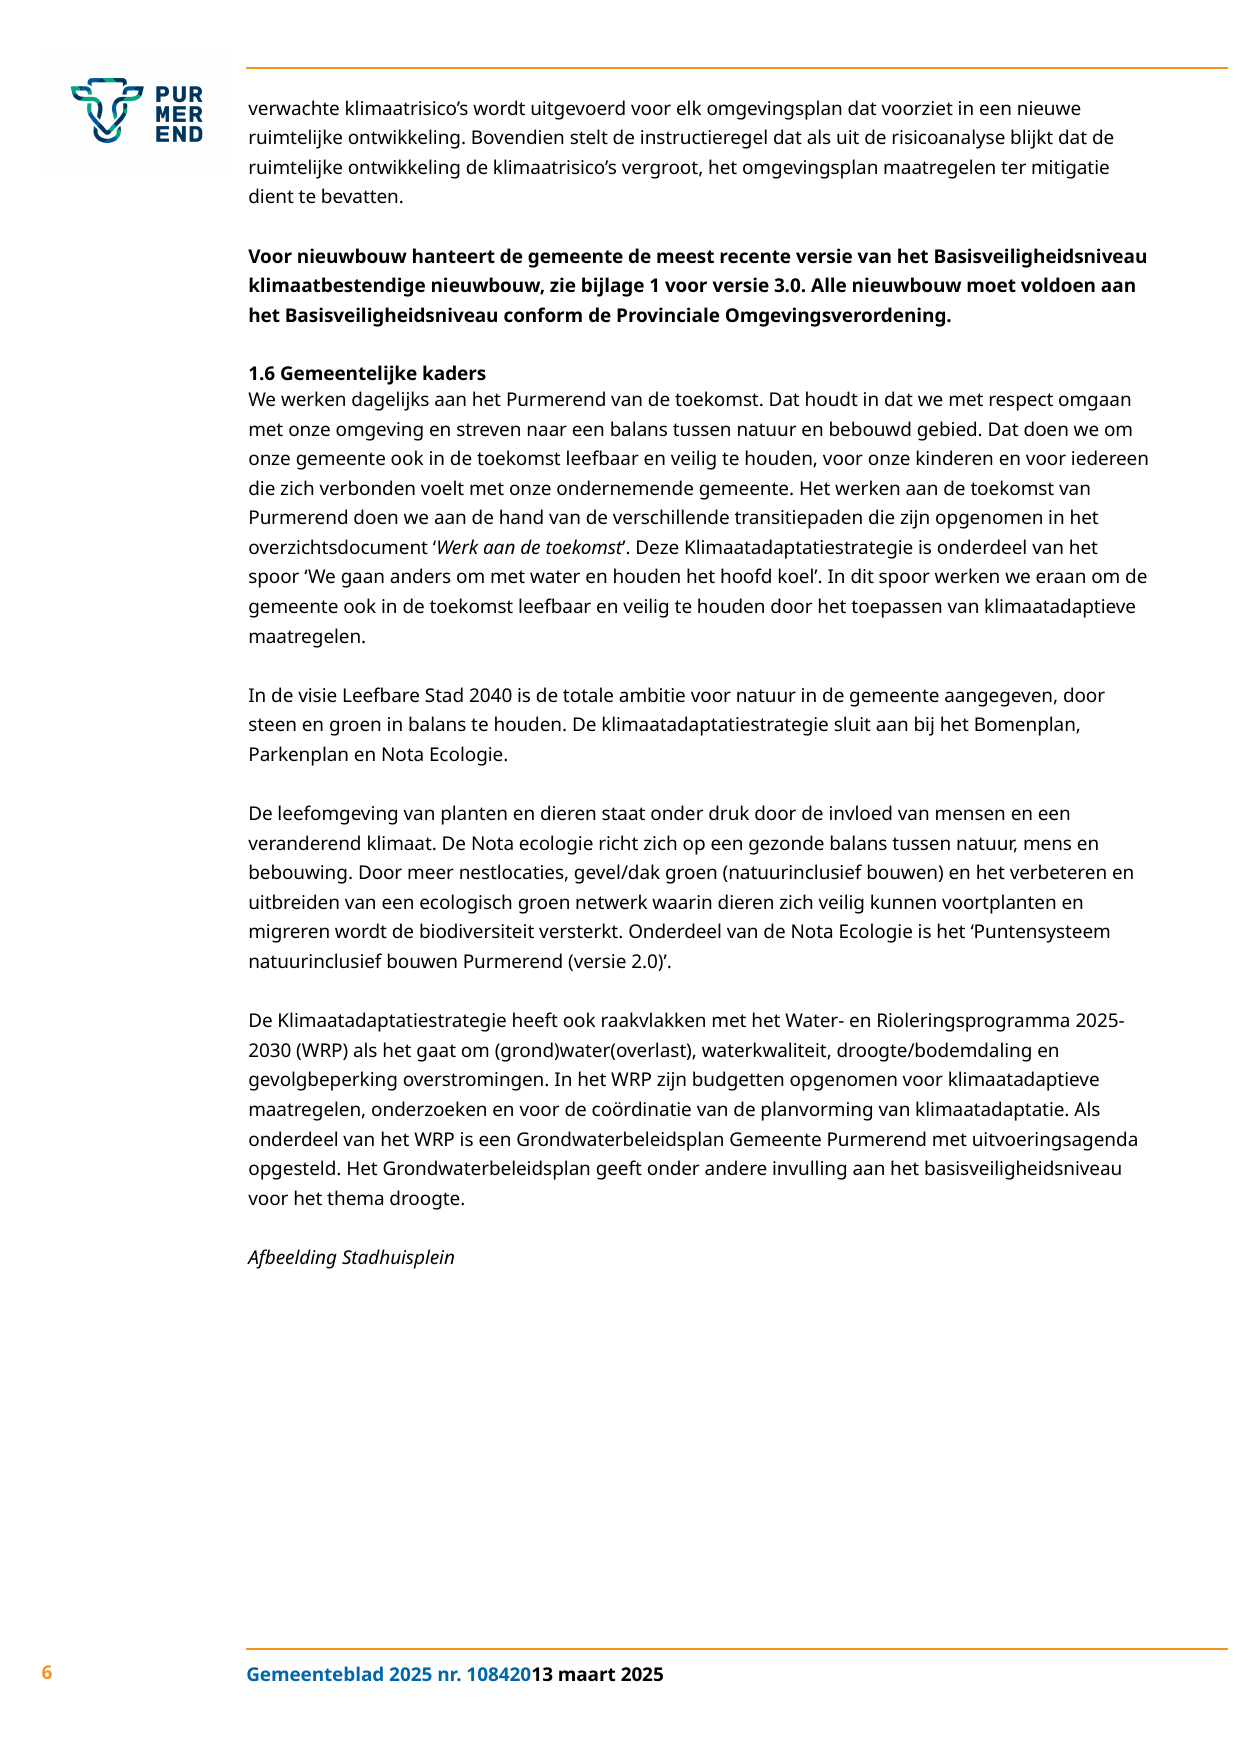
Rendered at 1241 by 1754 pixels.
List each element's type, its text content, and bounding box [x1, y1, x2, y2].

text In de visie Leefbare Stad 2040 is de totale ambitie voor natuur in de gemeente aangegeven, door steen en groen in balans te houden. De klimaatadaptatiestrategie sluit aan bij het Bomenplan, Parkenplan en Nota Ecologie. [248, 682, 1152, 767]
picture [41, 47, 231, 172]
text De Klimaatadaptatiestrategie heeft ook raakvlakken met het Water- en Rioleringsprogramma 2025-2030 (WRP) als het gaat om (grond)water(overlast), waterkwaliteit, droogte/bodemdaling en gevolgbeperking overstromingen. In het WRP zijn budgetten opgenomen voor klimaatadaptieve maatregelen, onderzoeken en voor de coördinatie van de planvorming van klimaatadaptatie. Als onderdeel van het WRP is een Grondwaterbeleidsplan Gemeente Purmerend met uitvoeringsagenda opgesteld. Het Grondwaterbeleidsplan geeft onder andere invulling aan het basisveiligheidsniveau voor het thema droogte. [248, 1007, 1152, 1211]
text 1.6 Gemeentelijke kaders [248, 361, 1152, 386]
table_header Voor nieuwbouw hanteert de gemeente de meest recente versie van het Basisveiligheidsniveau klimaatbestendige nieuwbouw, zie bijlage 1 voor versie 3.0. Alle nieuwbouw moet voldoen aan het Basisveiligheidsniveau conform de Provinciale Omgevingsverordening. [248, 243, 1152, 328]
text De leefomgeving van planten en dieren staat onder druk door de invloed van mensen en een veranderend klimaat. De Nota ecologie richt zich op een gezonde balans tussen natuur, mens en bebouwing. Door meer nestlocaties, gevel/dak groen (natuurinclusief bouwen) en het verbeteren en uitbreiden van een ecologisch groen netwerk waarin dieren zich veilig kunnen voortplanten en migreren wordt de biodiversiteit versterkt. Onderdeel van de Nota Ecologie is het ‘Puntensysteem natuurinclusief bouwen Purmerend (versie 2.0)’. [248, 800, 1152, 974]
text Afbeelding Stadhuisplein [248, 1244, 1152, 1270]
text verwachte klimaatrisico’s wordt uitgevoerd voor elk omgevingsplan dat voorziet in een nieuwe ruimtelijke ontwikkeling. Bovendien stelt de instructieregel dat als uit de risicoanalyse blijkt dat de ruimtelijke ontwikkeling de klimaatrisico’s vergroot, het omgevingsplan maatregelen ter mitigatie dient te bevatten. [248, 95, 1152, 209]
text We werken dagelijks aan het Purmerend van de toekomst. Dat houdt in dat we met respect omgaan met onze omgeving en streven naar een balans tussen natuur en bebouwd gebied. Dat doen we om onze gemeente ook in de toekomst leefbaar en veilig te houden, voor onze kinderen en voor iedereen die zich verbonden voelt met onze ondernemende gemeente. Het werken aan de toekomst van Purmerend doen we aan de hand van de verschillende transitiepaden die zijn opgenomen in het overzichtsdocument ‘Werk aan de toekomst’. Deze Klimaatadaptatiestrategie is onderdeel van het spoor ‘We gaan anders om met water en houden het hoofd koel’. In dit spoor werken we eraan om de gemeente ook in de toekomst leefbaar en veilig te houden door het toepassen van klimaatadaptieve maatregelen. [248, 386, 1152, 649]
